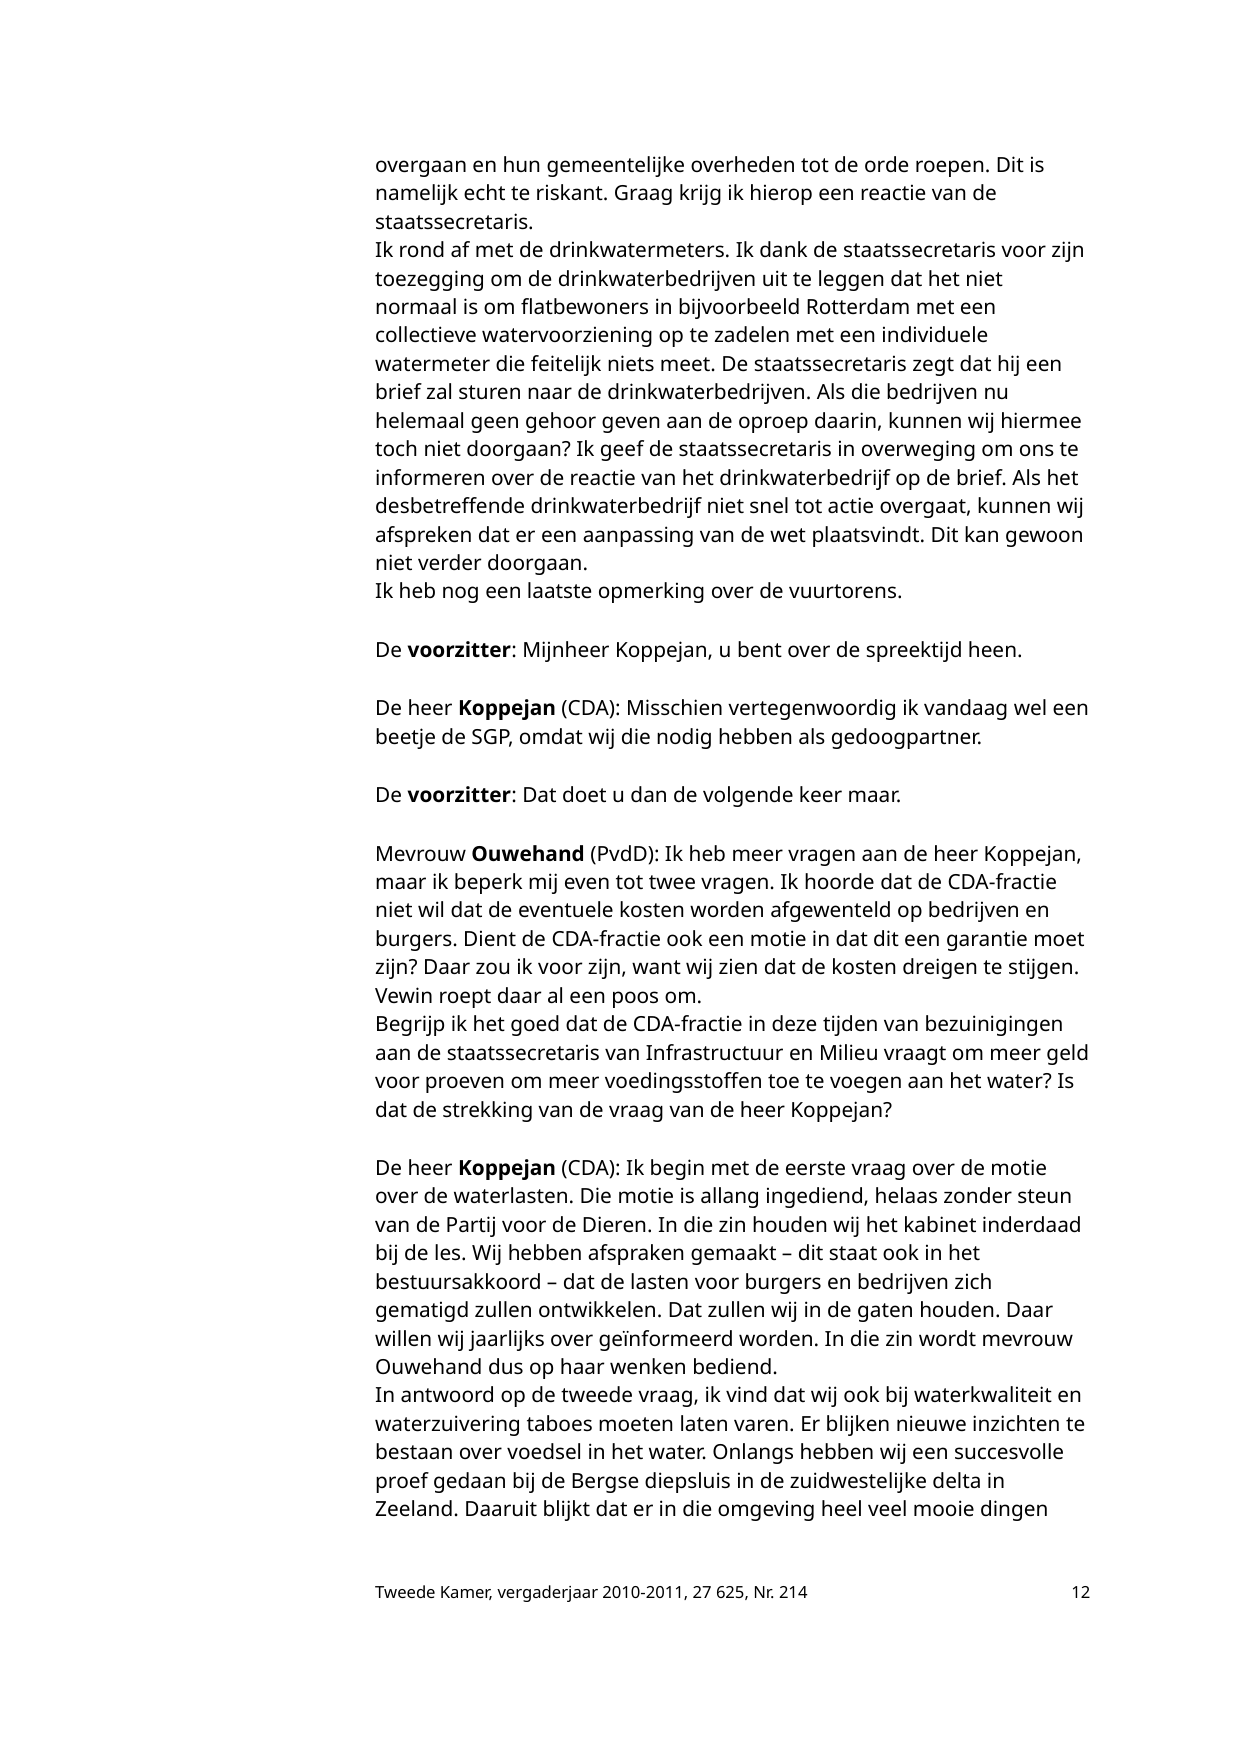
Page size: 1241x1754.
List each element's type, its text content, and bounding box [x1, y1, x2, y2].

text In antwoord op de tweede vraag, ik vind dat wij ook bij waterkwaliteit en waterzuivering taboes moeten laten varen. Er blijken nieuwe inzichten te bestaan over voedsel in het water. Onlangs hebben wij een succesvolle proef gedaan bij de Bergse diepsluis in de zuidwestelijke delta in Zeeland. Daaruit blijkt dat er in die omgeving heel veel mooie dingen [375, 1381, 1090, 1523]
text De heer Koppejan (CDA): Ik begin met de eerste vraag over de motie over de waterlasten. Die motie is allang ingediend, helaas zonder steun van de Partij voor de Dieren. In die zin houden wij het kabinet inderdaad bij de les. Wij hebben afspraken gemaakt – dit staat ook in het bestuursakkoord – dat de lasten voor burgers en bedrijven zich gematigd zullen ontwikkelen. Dat zullen wij in de gaten houden. Daar willen wij jaarlijks over geïnformeerd worden. In die zin wordt mevrouw Ouwehand dus op haar wenken bediend. [375, 1153, 1090, 1381]
text overgaan en hun gemeentelijke overheden tot de orde roepen. Dit is namelijk echt te riskant. Graag krijg ik hierop een reactie van de staatssecretaris. [375, 150, 1090, 235]
text De voorzitter: Dat doet u dan de volgende keer maar. [375, 780, 1090, 809]
text Ik heb nog een laatste opmerking over de vuurtorens. [375, 577, 1090, 605]
text Begrijp ik het goed dat de CDA-fractie in deze tijden van bezuinigingen aan de staatssecretaris van Infrastructuur en Milieu vraagt om meer geld voor proeven om meer voedingsstoffen toe te voegen aan het water? Is dat de strekking van de vraag van de heer Koppejan? [375, 1009, 1090, 1123]
text Ik rond af met de drinkwatermeters. Ik dank de staatssecretaris voor zijn toezegging om de drinkwaterbedrijven uit te leggen dat het niet normaal is om flatbewoners in bijvoorbeeld Rotterdam met een collectieve watervoorziening op te zadelen met een individuele watermeter die feitelijk niets meet. De staatssecretaris zegt dat hij een brief zal sturen naar de drinkwaterbedrijven. Als die bedrijven nu helemaal geen gehoor geven aan de oproep daarin, kunnen wij hiermee toch niet doorgaan? Ik geef de staatssecretaris in overweging om ons te informeren over de reactie van het drinkwaterbedrijf op de brief. Als het desbetreffende drinkwaterbedrijf niet snel tot actie overgaat, kunnen wij afspreken dat er een aanpassing van de wet plaatsvindt. Dit kan gewoon niet verder doorgaan. [375, 235, 1090, 577]
text De heer Koppejan (CDA): Misschien vertegenwoordig ik vandaag wel een beetje de SGP, omdat wij die nodig hebben als gedoogpartner. [375, 693, 1090, 750]
text Mevrouw Ouwehand (PvdD): Ik heb meer vragen aan de heer Koppejan, maar ik beperk mij even tot twee vragen. Ik hoorde dat de CDA-fractie niet wil dat de eventuele kosten worden afgewenteld op bedrijven en burgers. Dient de CDA-fractie ook een motie in dat dit een garantie moet zijn? Daar zou ik voor zijn, want wij zien dat de kosten dreigen te stijgen. Vewin roept daar al een poos om. [375, 839, 1090, 1009]
text De voorzitter: Mijnheer Koppejan, u bent over de spreektijd heen. [375, 635, 1090, 663]
